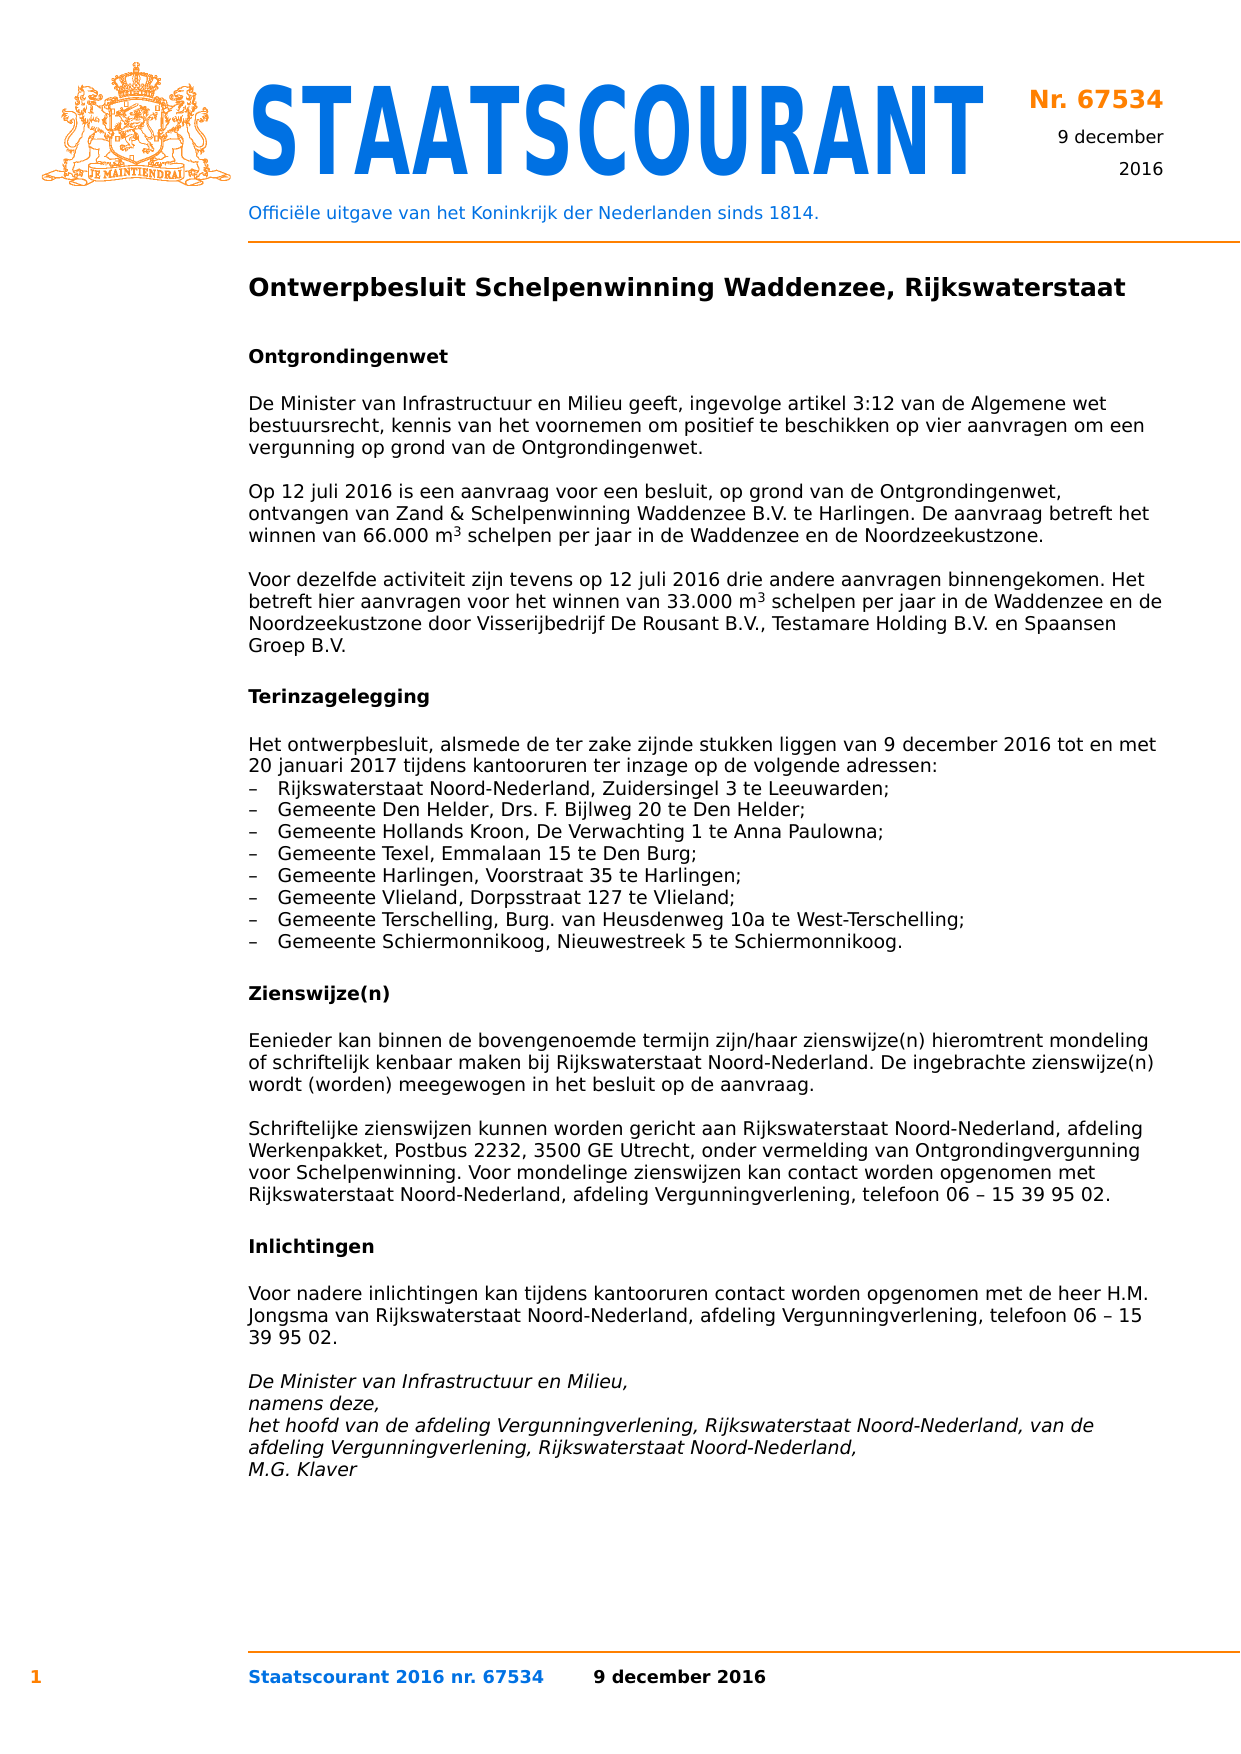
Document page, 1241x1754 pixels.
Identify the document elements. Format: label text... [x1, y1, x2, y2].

text De Minister van Infrastructuur en Milieu geeft, ingevolge artikel 3:12 van de Algemene wet bestuursrecht, kennis van het voornemen om positief te beschikken op vier aanvragen om een vergunning op grond van de Ontgrondingenwet. [248, 393, 1163, 459]
text – Rijkswaterstaat Noord-Nederland, Zuidersingel 3 te Leeuwarden; [248, 777, 1163, 799]
text – Gemeente Hollands Kroon, De Verwachting 1 te Anna Paulowna; [248, 821, 1163, 843]
table_cell Officiële uitgave van het Koninkrijk der Nederlanden sinds 1814. [248, 203, 1240, 241]
text – Gemeente Terschelling, Burg. van Heusdenweg 10a te West-Terschelling; [248, 909, 1163, 931]
text – Gemeente Texel, Emmalaan 15 te Den Burg; [248, 843, 1163, 865]
subtitle Ontgrondingenwet [248, 346, 1163, 368]
subtitle Zienswijze(n) [248, 983, 1163, 1005]
table_cell 9 december [998, 121, 1240, 153]
table_header [25, 62, 248, 241]
text Het ontwerpbesluit, alsmede de ter zake zijnde stukken liggen van 9 december 2016 tot en met 20 januari 2017 tijdens kantooruren ter inzage op de volgende adressen: [248, 733, 1163, 777]
text – Gemeente Vlieland, Dorpsstraat 127 te Vlieland; [248, 887, 1163, 909]
picture [41, 62, 231, 186]
subtitle Ontwerpbesluit Schelpenwinning Waddenzee, Rijkswaterstaat [248, 273, 1163, 302]
table_header Nr. 67534 [998, 62, 1240, 121]
text Voor dezelfde activiteit zijn tevens op 12 juli 2016 drie andere aanvragen binnengekomen. Het betreft hier aanvragen voor het winnen van 33.000 m3 schelpen per jaar in de Waddenzee en de Noordzeekustzone door Visserijbedrijf De Rousant B.V., Testamare Holding B.V. en Spaansen Groep B.V. [248, 568, 1163, 656]
text – Gemeente Schiermonnikoog, Nieuwestreek 5 te Schiermonnikoog. [248, 931, 1163, 953]
text De Minister van Infrastructuur en Milieu, namens deze, het hoofd van de afdeling Vergunningverlening, Rijkswaterstaat Noord-Nederland, van de afdeling Vergunningverlening, Rijkswaterstaat Noord-Nederland, M.G. Klaver [248, 1371, 1163, 1481]
table_header STAATSCOURANT [248, 62, 998, 203]
text Voor nadere inlichtingen kan tijdens kantooruren contact worden opgenomen met de heer H.M. Jongsma van Rijkswaterstaat Noord-Nederland, afdeling Vergunningverlening, telefoon 06 – 15 39 95 02. [248, 1283, 1163, 1349]
text Op 12 juli 2016 is een aanvraag voor een besluit, op grond van de Ontgrondingenwet, ontvangen van Zand & Schelpenwinning Waddenzee B.V. te Harlingen. De aanvraag betreft het winnen van 66.000 m3 schelpen per jaar in de Waddenzee en de Noordzeekustzone. [248, 481, 1163, 547]
text – Gemeente Harlingen, Voorstraat 35 te Harlingen; [248, 865, 1163, 887]
subtitle Inlichtingen [248, 1236, 1163, 1258]
table_cell 2016 [998, 153, 1240, 203]
text Schriftelijke zienswijzen kunnen worden gericht aan Rijkswaterstaat Noord-Nederland, afdeling Werkenpakket, Postbus 2232, 3500 GE Utrecht, onder vermelding van Ontgrondingvergunning voor Schelpenwinning. Voor mondelinge zienswijzen kan contact worden opgenomen met Rijkswaterstaat Noord-Nederland, afdeling Vergunningverlening, telefoon 06 – 15 39 95 02. [248, 1118, 1163, 1206]
text Eenieder kan binnen de bovengenoemde termijn zijn/haar zienswijze(n) hieromtrent mondeling of schriftelijk kenbaar maken bij Rijkswaterstaat Noord-Nederland. De ingebrachte zienswijze(n) wordt (worden) meegewogen in het besluit op de aanvraag. [248, 1030, 1163, 1096]
subtitle Terinzagelegging [248, 686, 1163, 708]
text – Gemeente Den Helder, Drs. F. Bijlweg 20 te Den Helder; [248, 799, 1163, 821]
